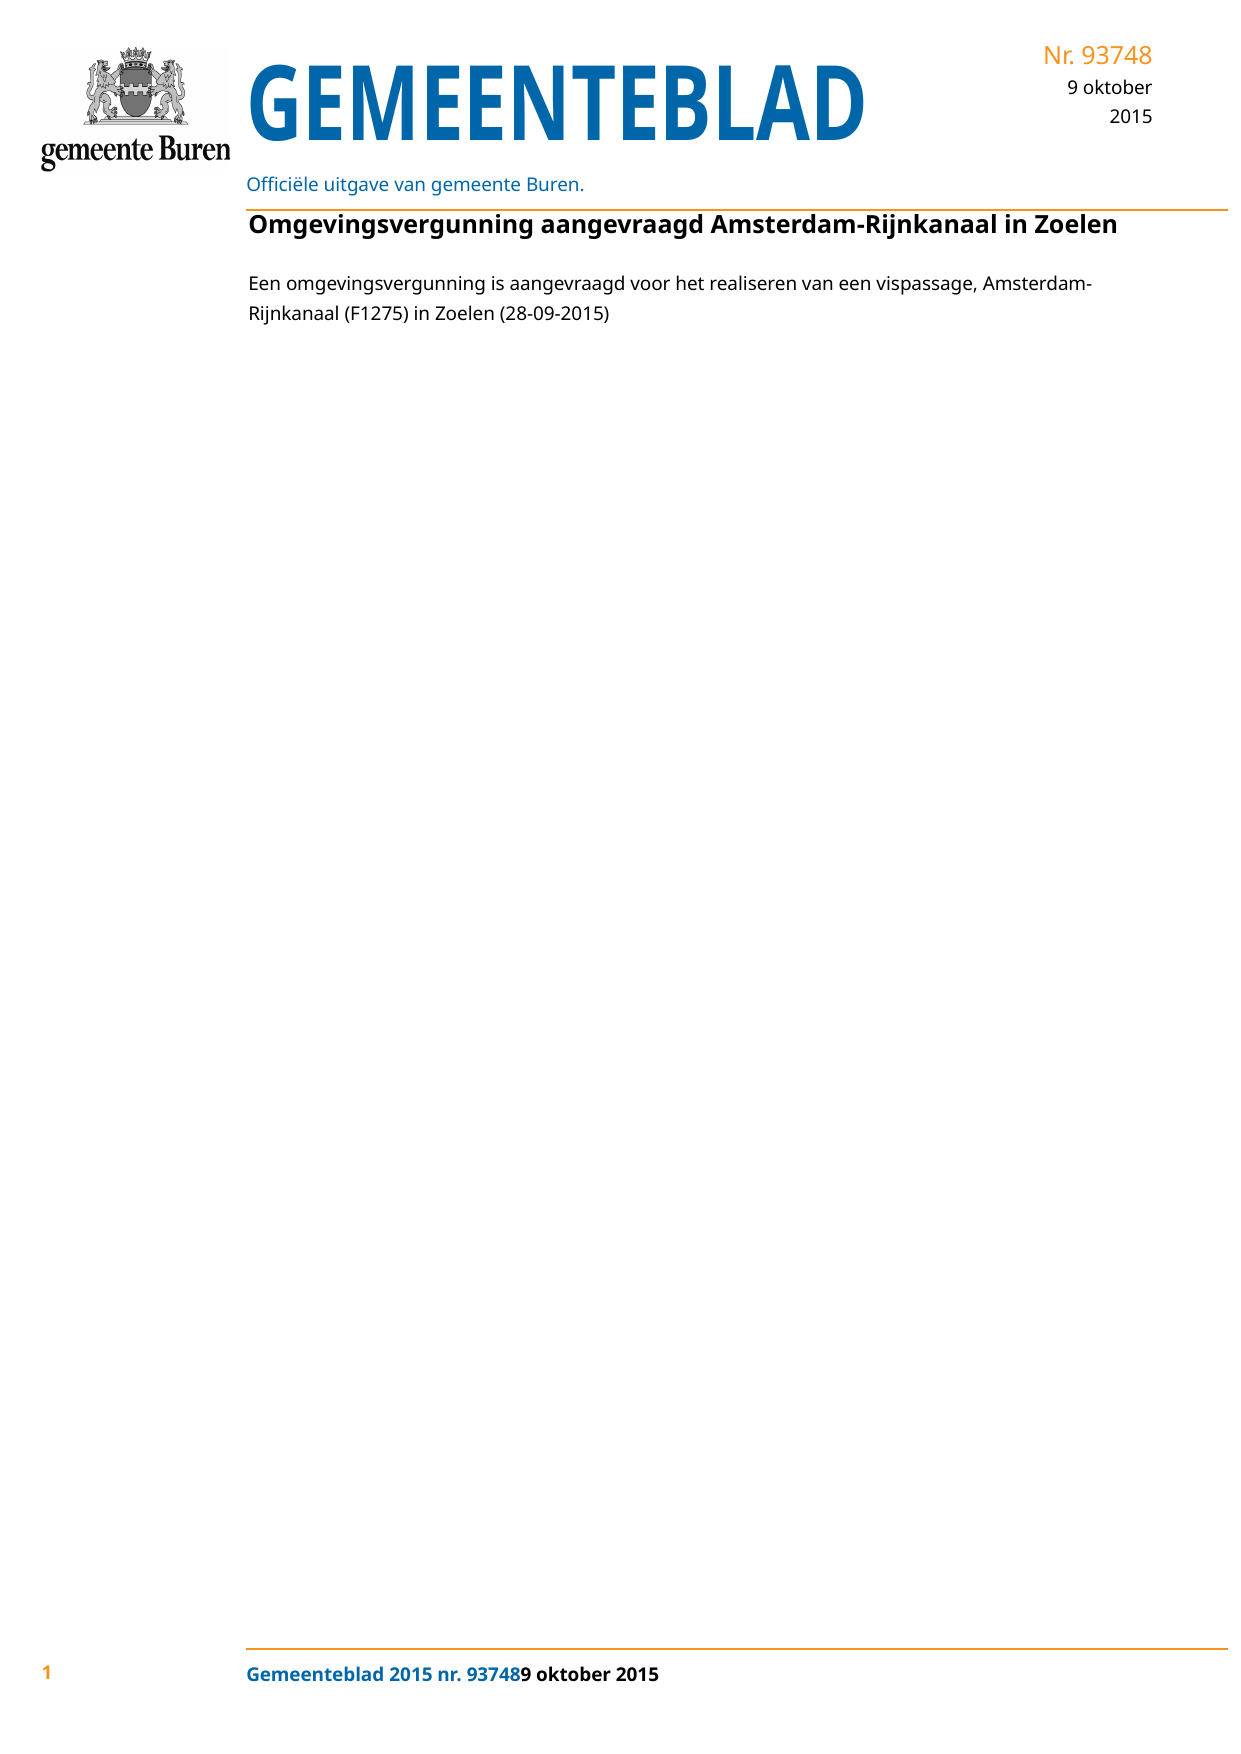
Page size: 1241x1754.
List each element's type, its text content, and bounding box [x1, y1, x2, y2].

picture [41, 47, 231, 172]
text Omgevingsvergunning aangevraagd Amsterdam-Rijnkanaal in Zoelen [248, 211, 1152, 241]
text Een omgevingsvergunning is aangevraagd voor het realiseren van een vispassage, Amsterdam-Rijnkanaal (F1275) in Zoelen (28-09-2015) [248, 270, 1152, 326]
